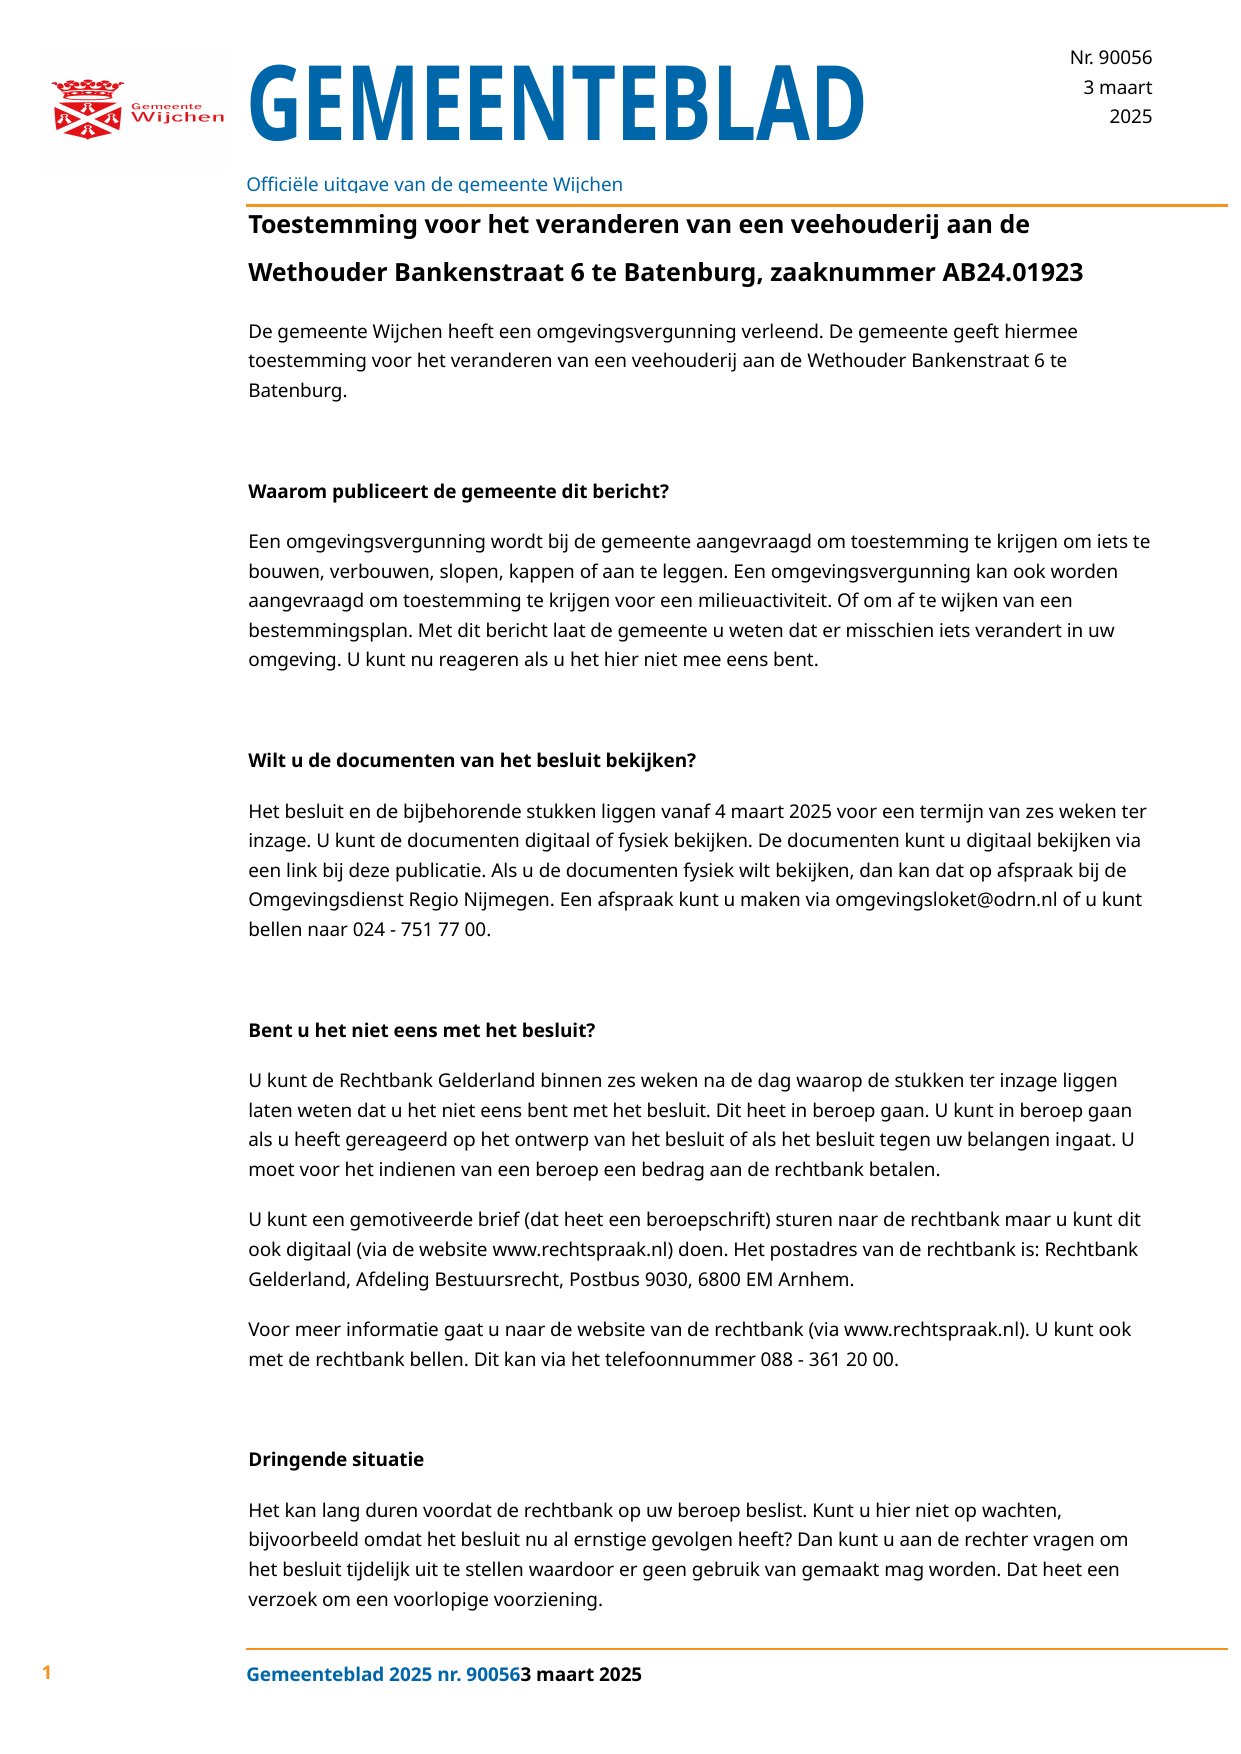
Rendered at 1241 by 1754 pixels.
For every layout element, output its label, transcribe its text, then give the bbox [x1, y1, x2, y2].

text Het kan lang duren voordat de rechtbank op uw beroep beslist. Kunt u hier niet op wachten, bijvoorbeeld omdat het besluit nu al ernstige gevolgen heeft? Dan kunt u aan de rechter vragen om het besluit tijdelijk uit te stellen waardoor er geen gebruik van gemaakt mag worden. Dat heet een verzoek om een voorlopige voorziening. [248, 1497, 1152, 1612]
text Bent u het niet eens met het besluit? [248, 1017, 1152, 1043]
text Een omgevingsvergunning wordt bij de gemeente aangevraagd om toestemming te krijgen om iets te bouwen, verbouwen, slopen, kappen of aan te leggen. Een omgevingsvergunning kan ook worden aangevraagd om toestemming te krijgen voor een milieuactiviteit. Of om af te wijken van een bestemmingsplan. Met dit bericht laat de gemeente u weten dat er misschien iets verandert in uw omgeving. U kunt nu reageren als u het hier niet mee eens bent. [248, 528, 1152, 672]
text Waarom publiceert de gemeente dit bericht? [248, 478, 1152, 504]
text De gemeente Wijchen heeft een omgevingsvergunning verleend. De gemeente geeft hiermee toestemming voor het veranderen van een veehouderij aan de Wethouder Bankenstraat 6 te Batenburg. [248, 318, 1152, 403]
text Toestemming voor het veranderen van een veehouderij aan de Wethouder Bankenstraat 6 te Batenburg, zaaknummer AB24.01923 [248, 207, 1152, 288]
text Wilt u de documenten van het besluit bekijken? [248, 747, 1152, 773]
text U kunt de Rechtbank Gelderland binnen zes weken na de dag waarop de stukken ter inzage liggen laten weten dat u het niet eens bent met het besluit. Dit heet in beroep gaan. U kunt in beroep gaan als u heeft gereageerd op het ontwerp van het besluit of als het besluit tegen uw belangen ingaat. U moet voor het indienen van een beroep een bedrag aan de rechtbank betalen. [248, 1067, 1152, 1182]
text Het besluit en de bijbehorende stukken liggen vanaf 4 maart 2025 voor een termijn van zes weken ter inzage. U kunt de documenten digitaal of fysiek bekijken. De documenten kunt u digitaal bekijken via een link bij deze publicatie. Als u de documenten fysiek wilt bekijken, dan kan dat op afspraak bij de Omgevingsdienst Regio Nijmegen. Een afspraak kunt u maken via omgevingsloket@odrn.nl of u kunt bellen naar 024 - 751 77 00. [248, 798, 1152, 942]
picture [41, 47, 231, 172]
text Voor meer informatie gaat u naar de website van de rechtbank (via www.rechtspraak.nl). U kunt ook met de rechtbank bellen. Dit kan via het telefoonnummer 088 - 361 20 00. [248, 1316, 1152, 1372]
text Dringende situatie [248, 1447, 1152, 1472]
text U kunt een gemotiveerde brief (dat heet een beroepschrift) sturen naar de rechtbank maar u kunt dit ook digitaal (via de website www.rechtspraak.nl) doen. Het postadres van de rechtbank is: Rechtbank Gelderland, Afdeling Bestuursrecht, Postbus 9030, 6800 EM Arnhem. [248, 1207, 1152, 1292]
